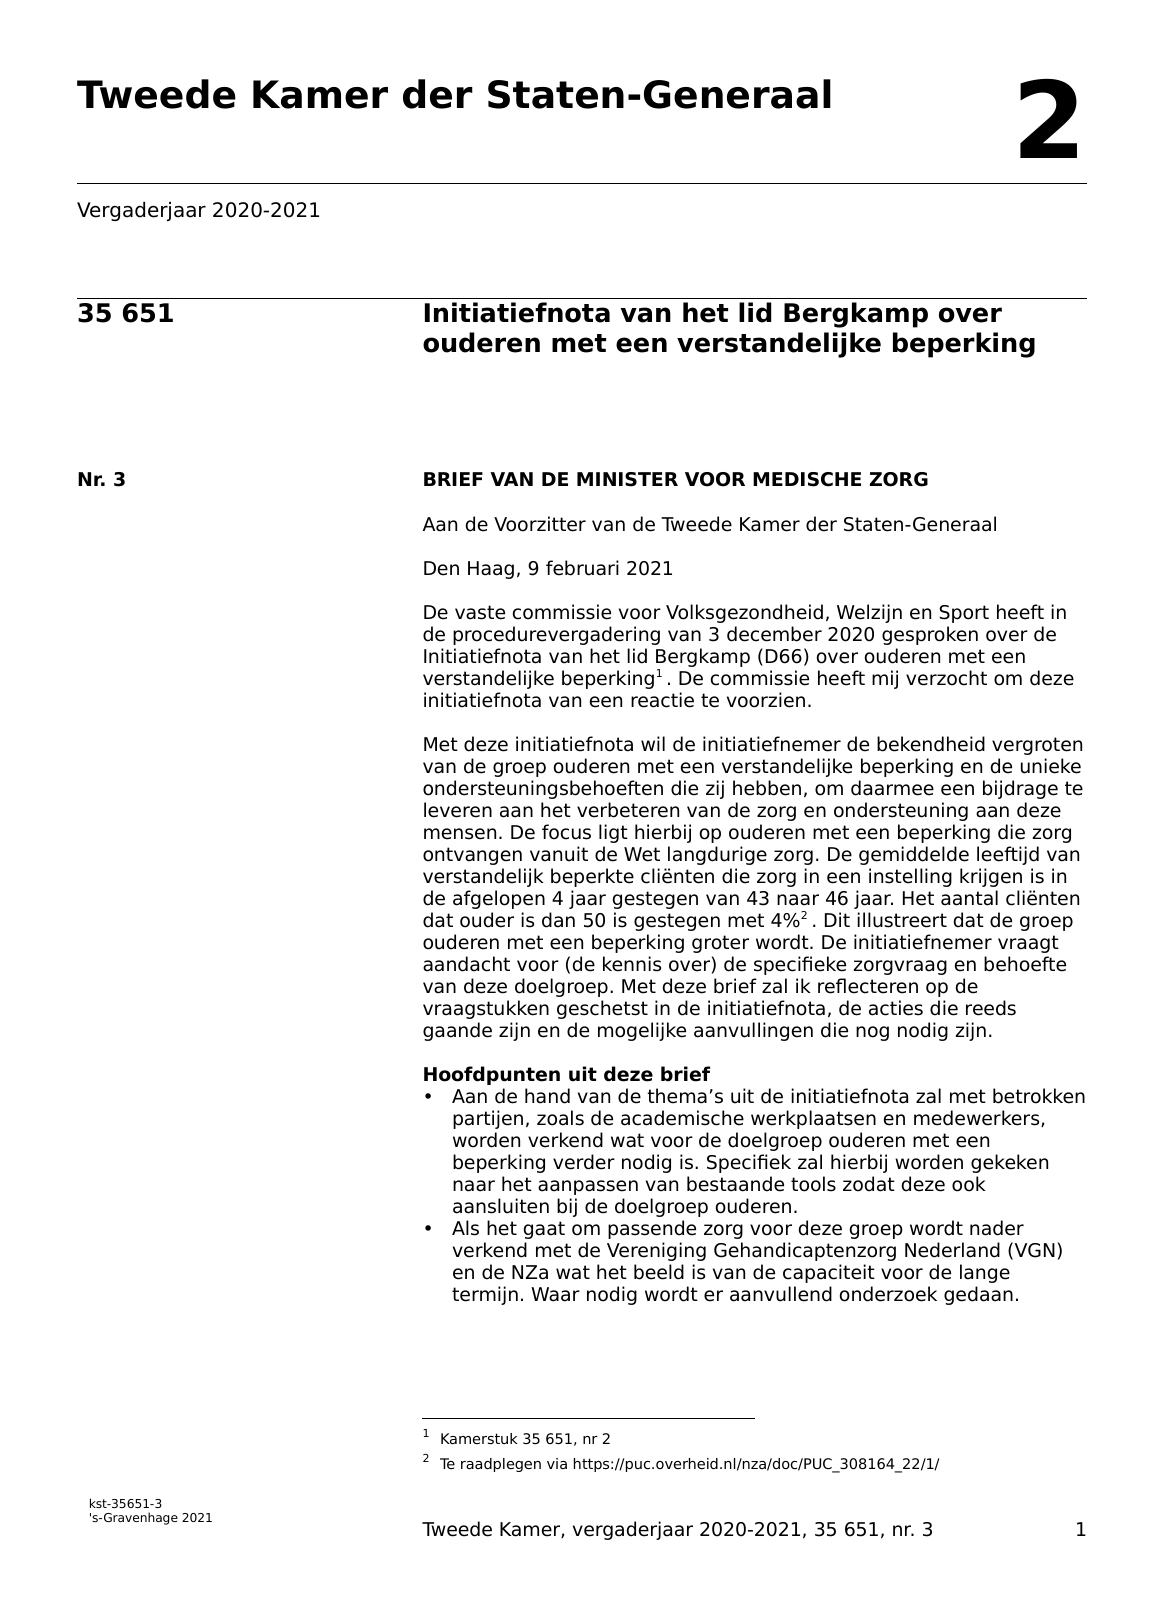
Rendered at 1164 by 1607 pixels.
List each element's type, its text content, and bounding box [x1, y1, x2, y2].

text 's-Gravenhage 2021 [88, 1511, 323, 1525]
text • Als het gaat om passende zorg voor deze groep wordt nader verkend met de Vereniging Gehandicaptenzorg Nederland (VGN) en de NZa wat het beeld is van de capaciteit voor de lange termijn. Waar nodig wordt er aanvullend onderzoek gedaan. [422, 1218, 1087, 1306]
subtitle Nr. 3 BRIEF VAN DE MINISTER VOOR MEDISCHE ZORG [77, 469, 1087, 491]
subtitle Hoofdpunten uit deze brief [422, 1064, 1087, 1086]
table_header Tweede Kamer der Staten-Generaal [77, 59, 886, 183]
table_cell Vergaderjaar 2020-2021 [77, 184, 1087, 298]
text Kamerstuk 35 651, nr 2 [422, 1427, 1087, 1449]
text De vaste commissie voor Volksgezondheid, Welzijn en Sport heeft in de procedurevergadering van 3 december 2020 gesproken over de Initiatiefnota van het lid Bergkamp (D66) over ouderen met een verstandelijke beperking. De commissie heeft mij verzocht om deze initiatiefnota van een reactie te voorzien. [422, 602, 1087, 712]
text Met deze initiatiefnota wil de initiatiefnemer de bekendheid vergroten van de groep ouderen met een verstandelijke beperking en de unieke ondersteuningsbehoeften die zij hebben, om daarmee een bijdrage te leveren aan het verbeteren van de zorg en ondersteuning aan deze mensen. De focus ligt hierbij op ouderen met een beperking die zorg ontvangen vanuit de Wet langdurige zorg. De gemiddelde leeftijd van verstandelijk beperkte cliënten die zorg in een instelling krijgen is in de afgelopen 4 jaar gestegen van 43 naar 46 jaar. Het aantal cliënten dat ouder is dan 50 is gestegen met 4%. Dit illustreert dat de groep ouderen met een beperking groter wordt. De initiatiefnemer vraagt aandacht voor (de kennis over) de specifieke zorgvraag en behoefte van deze doelgroep. Met deze brief zal ik reflecteren op de vraagstukken geschetst in de initiatiefnota, de acties die reeds gaande zijn en de mogelijke aanvullingen die nog nodig zijn. [422, 734, 1087, 1042]
text Den Haag, 9 februari 2021 [422, 558, 1087, 580]
text kst-35651-3 [88, 1497, 323, 1511]
text Te raadplegen via https://puc.overheid.nl/nza/doc/PUC_308164_22/1/ [422, 1452, 1087, 1474]
text Aan de Voorzitter van de Tweede Kamer der Staten-Generaal [422, 513, 1087, 536]
subtitle 35 651 Initiatiefnota van het lid Bergkamp over ouderen met een verstandelijke beperking [77, 299, 1087, 358]
table_header 2 [886, 59, 1087, 183]
text • Aan de hand van de thema’s uit de initiatiefnota zal met betrokken partijen, zoals de academische werkplaatsen en medewerkers, worden verkend wat voor de doelgroep ouderen met een beperking verder nodig is. Specifiek zal hierbij worden gekeken naar het aanpassen van bestaande tools zodat deze ook aansluiten bij de doelgroep ouderen. [422, 1086, 1087, 1218]
